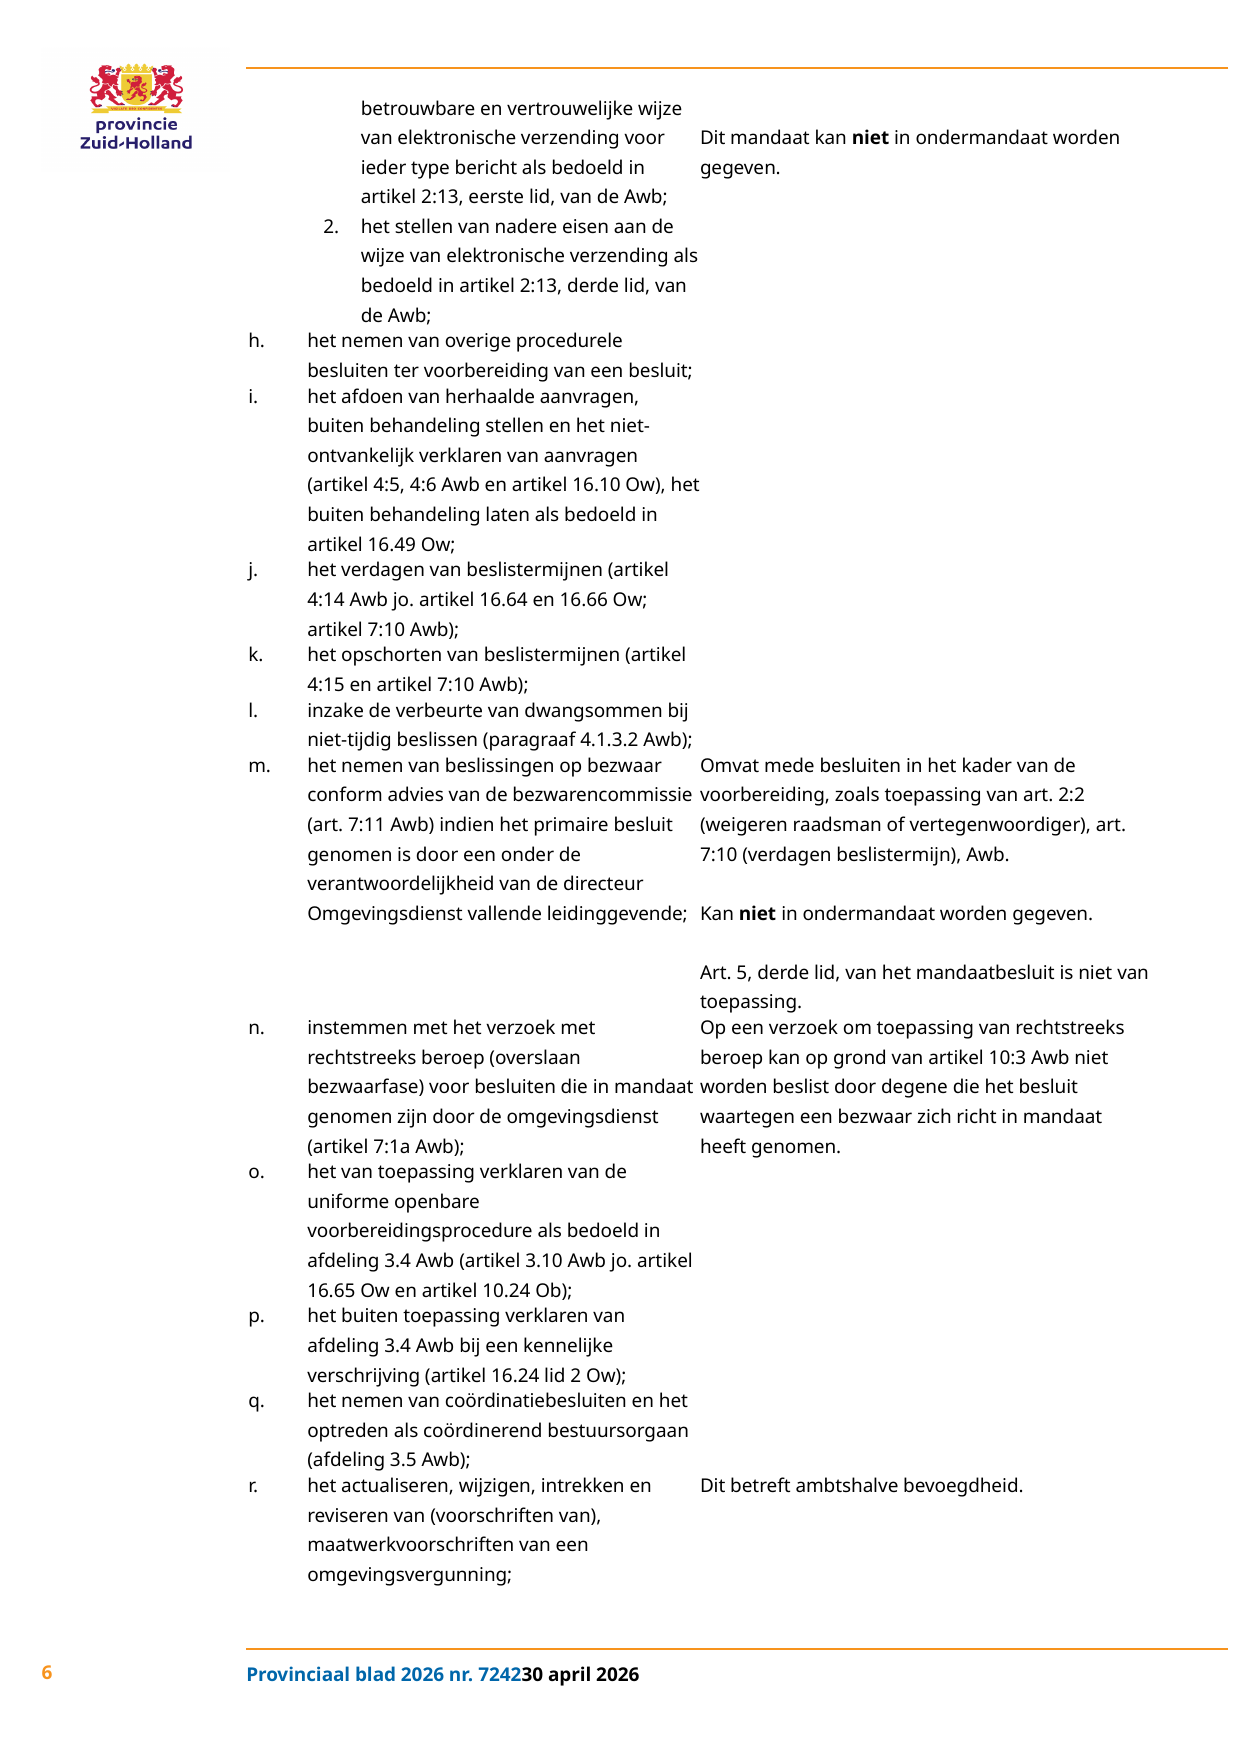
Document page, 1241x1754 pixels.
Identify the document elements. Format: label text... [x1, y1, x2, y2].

table_cell het verdagen van beslistermijnen (artikel 4:14 Awb jo. artikel 16.64 en 16.66 Ow; artikel 7:10 Awb); [248, 557, 700, 641]
table_cell [700, 383, 1152, 557]
table_cell [700, 1159, 1152, 1303]
table_cell het nemen van overige procedurele besluiten ter voorbereiding van een besluit; [248, 328, 700, 383]
table_cell [700, 328, 1152, 383]
table_cell [700, 1303, 1152, 1387]
table_cell [700, 557, 1152, 641]
table_cell het nemen van coördinatiebesluiten en het optreden als coördinerend bestuursorgaan (afdeling 3.5 Awb); [248, 1388, 700, 1472]
table_cell het buiten toepassing verklaren van afdeling 3.4 Awb bij een kennelijke verschrijving (artikel 16.24 lid 2 Ow); [248, 1303, 700, 1387]
table_cell Dit mandaat kan niet in ondermandaat worden gegeven. [700, 95, 1152, 328]
picture [41, 47, 231, 172]
table_cell Omvat mede besluiten in het kader van de voorbereiding, zoals toepassing van art. 2:2 (weigeren raadsman of vertegenwoordiger), art. 7:10 (verdagen beslistermijn), Awb. Kan niet in ondermandaat worden gegeven. Art. 5, derde lid, van het mandaatbesluit is niet van toepassing. [700, 752, 1152, 1014]
table_cell betrouwbare en vertrouwelijke wijze van elektronische verzending voor ieder type bericht als bedoeld in artikel 2:13, eerste lid, van de Awb; het stellen van nadere eisen aan de wijze van elektronische verzending als bedoeld in artikel 2:13, derde lid, van de Awb; [248, 95, 700, 328]
table_cell instemmen met het verzoek met rechtstreeks beroep (overslaan bezwaarfase) voor besluiten die in mandaat genomen zijn door de omgevingsdienst (artikel 7:1a Awb); [248, 1015, 700, 1158]
table_cell het afdoen van herhaalde aanvragen, buiten behandeling stellen en het niet-ontvankelijk verklaren van aanvragen (artikel 4:5, 4:6 Awb en artikel 16.10 Ow), het buiten behandeling laten als bedoeld in artikel 16.49 Ow; [248, 383, 700, 557]
table_cell het nemen van beslissingen op bezwaar conform advies van de bezwarencommissie (art. 7:11 Awb) indien het primaire besluit genomen is door een onder de verantwoordelijkheid van de directeur Omgevingsdienst vallende leidinggevende; [248, 752, 700, 1014]
table_cell inzake de verbeurte van dwangsommen bij niet-tijdig beslissen (paragraaf 4.1.3.2 Awb); [248, 697, 700, 752]
table_cell het opschorten van beslistermijnen (artikel 4:15 en artikel 7:10 Awb); [248, 641, 700, 697]
table_cell het actualiseren, wijzigen, intrekken en reviseren van (voorschriften van), maatwerkvoorschriften van een omgevingsvergunning; [248, 1473, 700, 1587]
table_cell [700, 697, 1152, 752]
table_cell [700, 641, 1152, 697]
table_cell het van toepassing verklaren van de uniforme openbare voorbereidingsprocedure als bedoeld in afdeling 3.4 Awb (artikel 3.10 Awb jo. artikel 16.65 Ow en artikel 10.24 Ob); [248, 1159, 700, 1303]
table_cell [700, 1388, 1152, 1472]
table_cell Op een verzoek om toepassing van rechtstreeks beroep kan op grond van artikel 10:3 Awb niet worden beslist door degene die het besluit waartegen een bezwaar zich richt in mandaat heeft genomen. [700, 1015, 1152, 1158]
table_cell Dit betreft ambtshalve bevoegdheid. [700, 1473, 1152, 1587]
